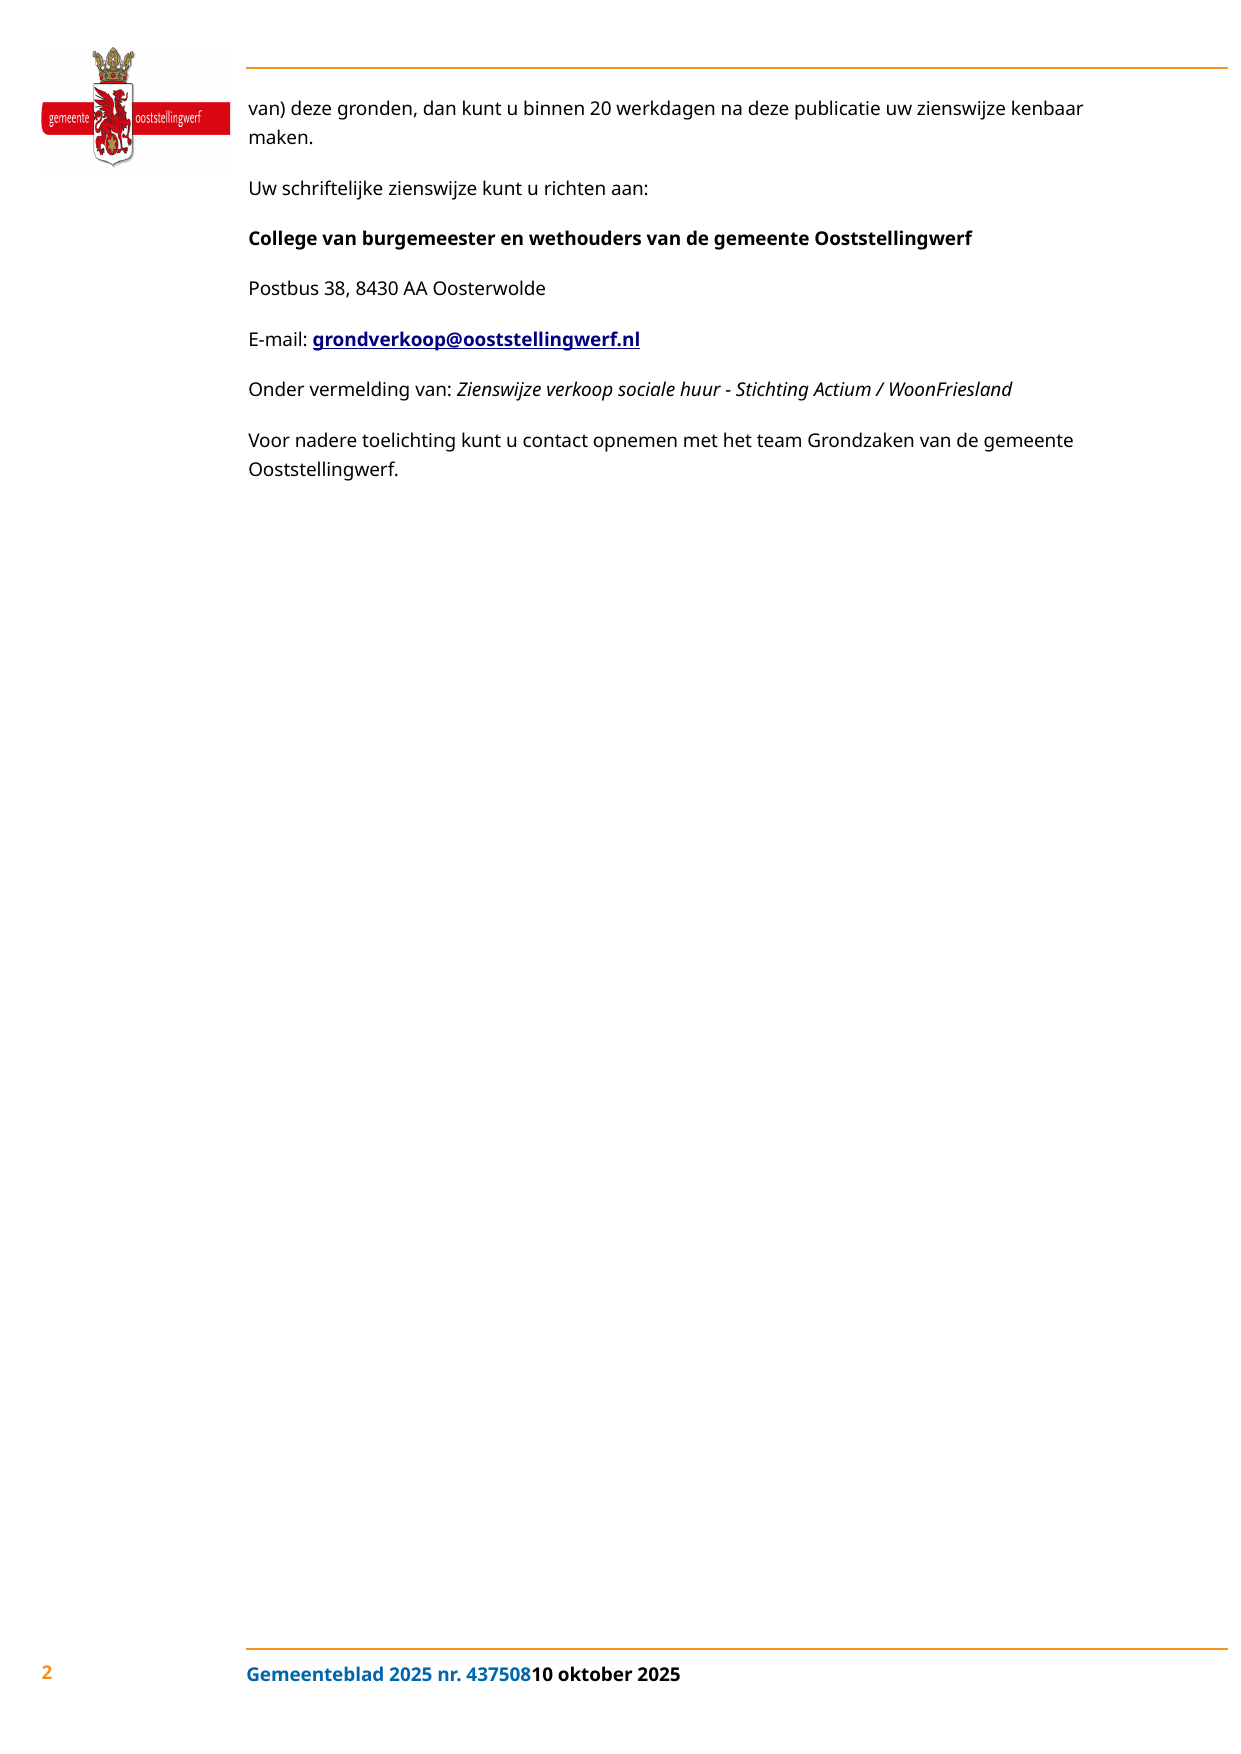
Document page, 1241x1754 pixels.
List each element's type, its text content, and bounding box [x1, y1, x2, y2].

text van) deze gronden, dan kunt u binnen 20 werkdagen na deze publicatie uw zienswijze kenbaar maken. [248, 95, 1152, 150]
text Onder vermelding van: Zienswijze verkoop sociale huur - Stichting Actium / WoonFriesland [248, 376, 1152, 402]
text Voor nadere toelichting kunt u contact opnemen met het team Grondzaken van de gemeente Ooststellingwerf. [248, 427, 1152, 482]
text Postbus 38, 8430 AA Oosterwolde [248, 276, 1152, 301]
text E-mail: grondverkoop@ooststellingwerf.nl [248, 326, 1152, 352]
text Uw schriftelijke zienswijze kunt u richten aan: [248, 175, 1152, 201]
picture [41, 47, 231, 172]
text College van burgemeester en wethouders van de gemeente Ooststellingwerf [248, 225, 1152, 251]
